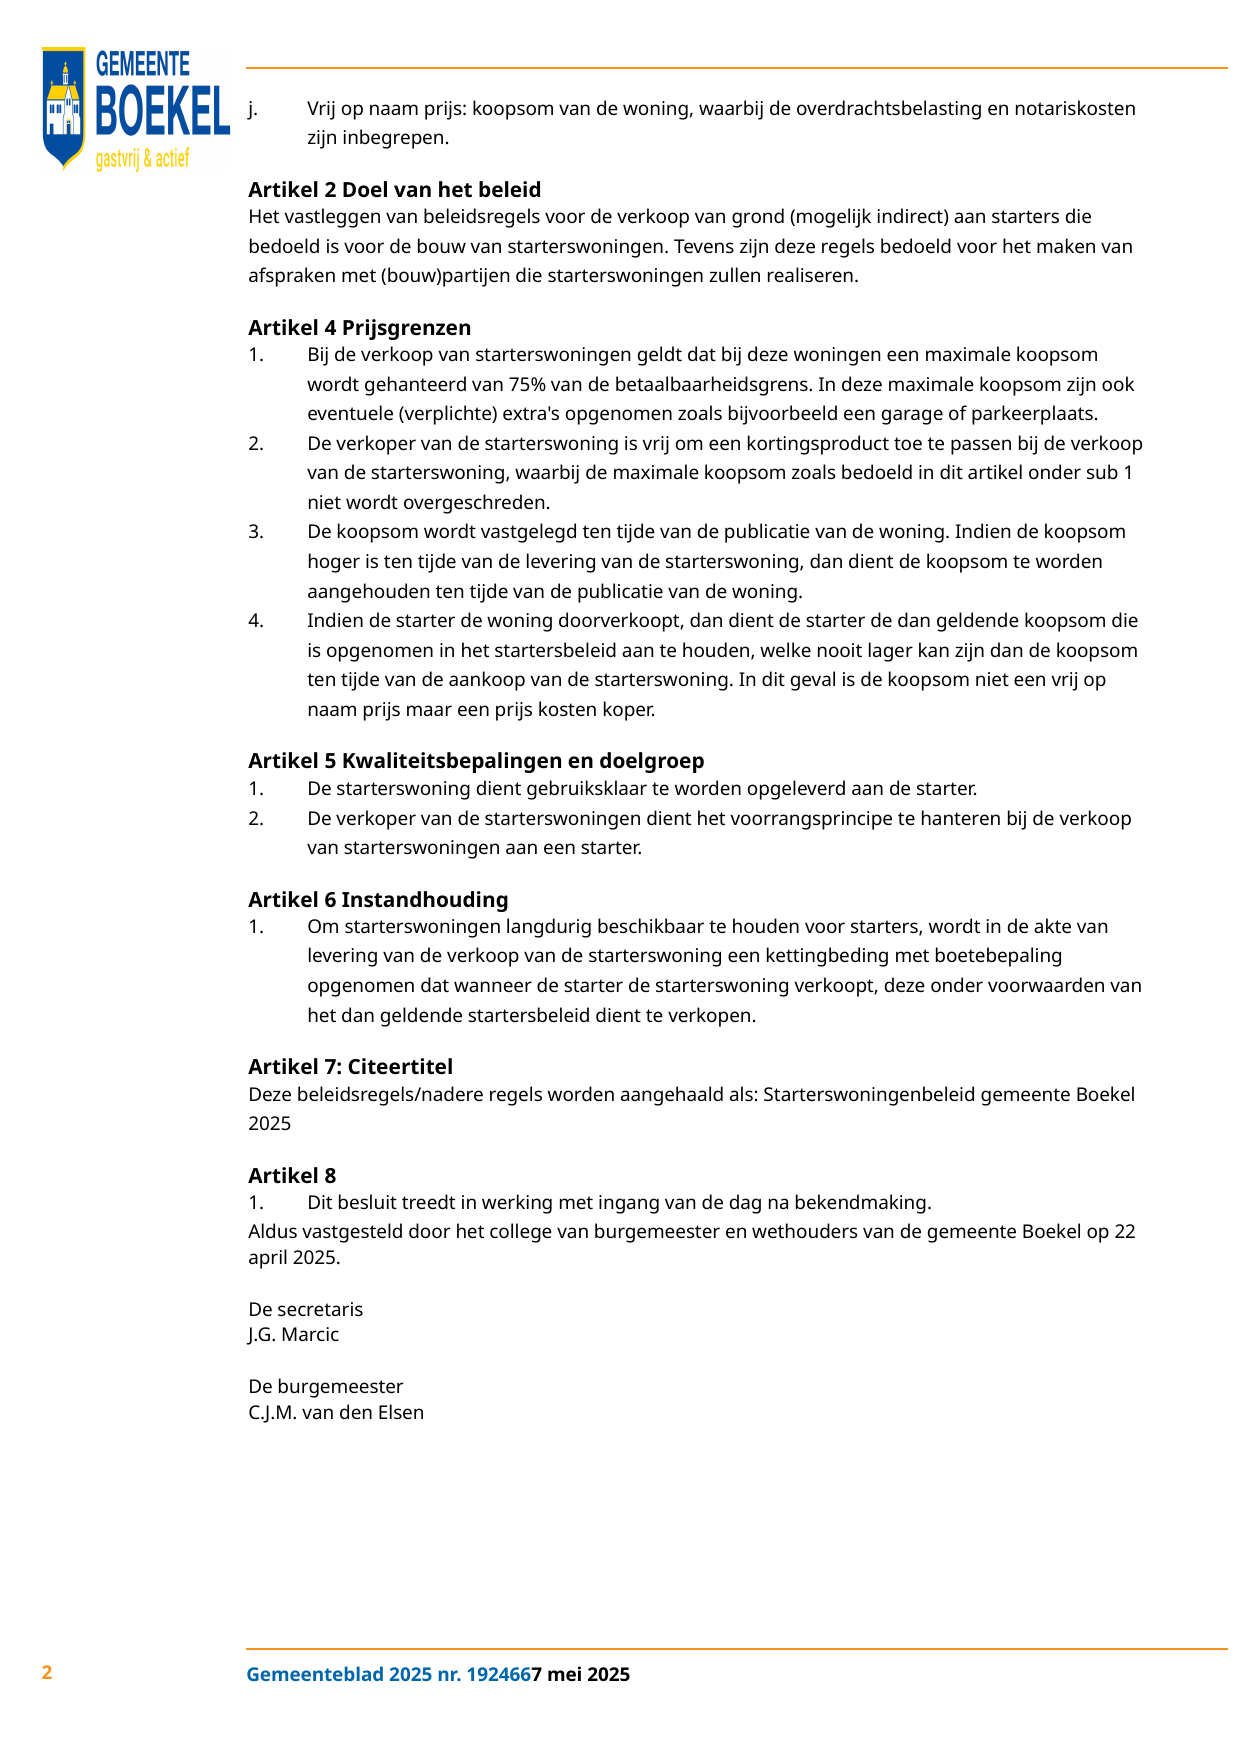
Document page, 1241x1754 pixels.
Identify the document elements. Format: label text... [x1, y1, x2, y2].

text J.G. Marcic [248, 1322, 1152, 1347]
text Artikel 8 [248, 1161, 1152, 1189]
text Het vastleggen van beleidsregels voor de verkoop van grond (mogelijk indirect) aan starters die bedoeld is voor de bouw van starterswoningen. Tevens zijn deze regels bedoeld voor het maken van afspraken met (bouw)partijen die starterswoningen zullen realiseren. [248, 203, 1152, 288]
list De koopsom wordt vastgelegd ten tijde van de publicatie van de woning. Indien de koopsom hoger is ten tijde van de levering van de starterswoning, dan dient de koopsom te worden aangehouden ten tijde van de publicatie van de woning. [248, 519, 1152, 604]
text Artikel 7: Citeertitel [248, 1052, 1152, 1081]
list Dit besluit treedt in werking met ingang van de dag na bekendmaking. [248, 1189, 1152, 1215]
list Vrij op naam prijs: koopsom van de woning, waarbij de overdrachtsbelasting en notariskosten zijn inbegrepen. [248, 95, 1152, 150]
list De verkoper van de starterswoning is vrij om een kortingsproduct toe te passen bij de verkoop van de starterswoning, waarbij de maximale koopsom zoals bedoeld in dit artikel onder sub 1 niet wordt overgeschreden. [248, 430, 1152, 515]
text Artikel 6 Instandhouding [248, 885, 1152, 913]
text Aldus vastgesteld door het college van burgemeester en wethouders van de gemeente Boekel op 22 april 2025. [248, 1219, 1152, 1270]
picture [41, 47, 231, 172]
list Indien de starter de woning doorverkoopt, dan dient de starter de dan geldende koopsom die is opgenomen in het startersbeleid aan te houden, welke nooit lager kan zijn dan de koopsom ten tijde van de aankoop van de starterswoning. In dit geval is de koopsom niet een vrij op naam prijs maar een prijs kosten koper. [248, 607, 1152, 722]
list De verkoper van de starterswoningen dient het voorrangsprincipe te hanteren bij de verkoop van starterswoningen aan een starter. [248, 805, 1152, 860]
list Bij de verkoop van starterswoningen geldt dat bij deze woningen een maximale koopsom wordt gehanteerd van 75% van de betaalbaarheidsgrens. In deze maximale koopsom zijn ook eventuele (verplichte) extra's opgenomen zoals bijvoorbeeld een garage of parkeerplaats. [248, 341, 1152, 426]
text De burgemeester [248, 1373, 1152, 1399]
text C.J.M. van den Elsen [248, 1399, 1152, 1424]
text Artikel 4 Prijsgrenzen [248, 313, 1152, 341]
text Deze beleidsregels/nadere regels worden aangehaald als: Starterswoningenbeleid gemeente Boekel 2025 [248, 1081, 1152, 1136]
text Artikel 2 Doel van het beleid [248, 175, 1152, 203]
list Om starterswoningen langdurig beschikbaar te houden voor starters, wordt in de akte van levering van de verkoop van de starterswoning een kettingbeding met boetebepaling opgenomen dat wanneer de starter de starterswoning verkoopt, deze onder voorwaarden van het dan geldende startersbeleid dient te verkopen. [248, 913, 1152, 1028]
list De starterswoning dient gebruiksklaar te worden opgeleverd aan de starter. [248, 775, 1152, 801]
text De secretaris [248, 1296, 1152, 1322]
text Artikel 5 Kwaliteitsbepalingen en doelgroep [248, 747, 1152, 775]
